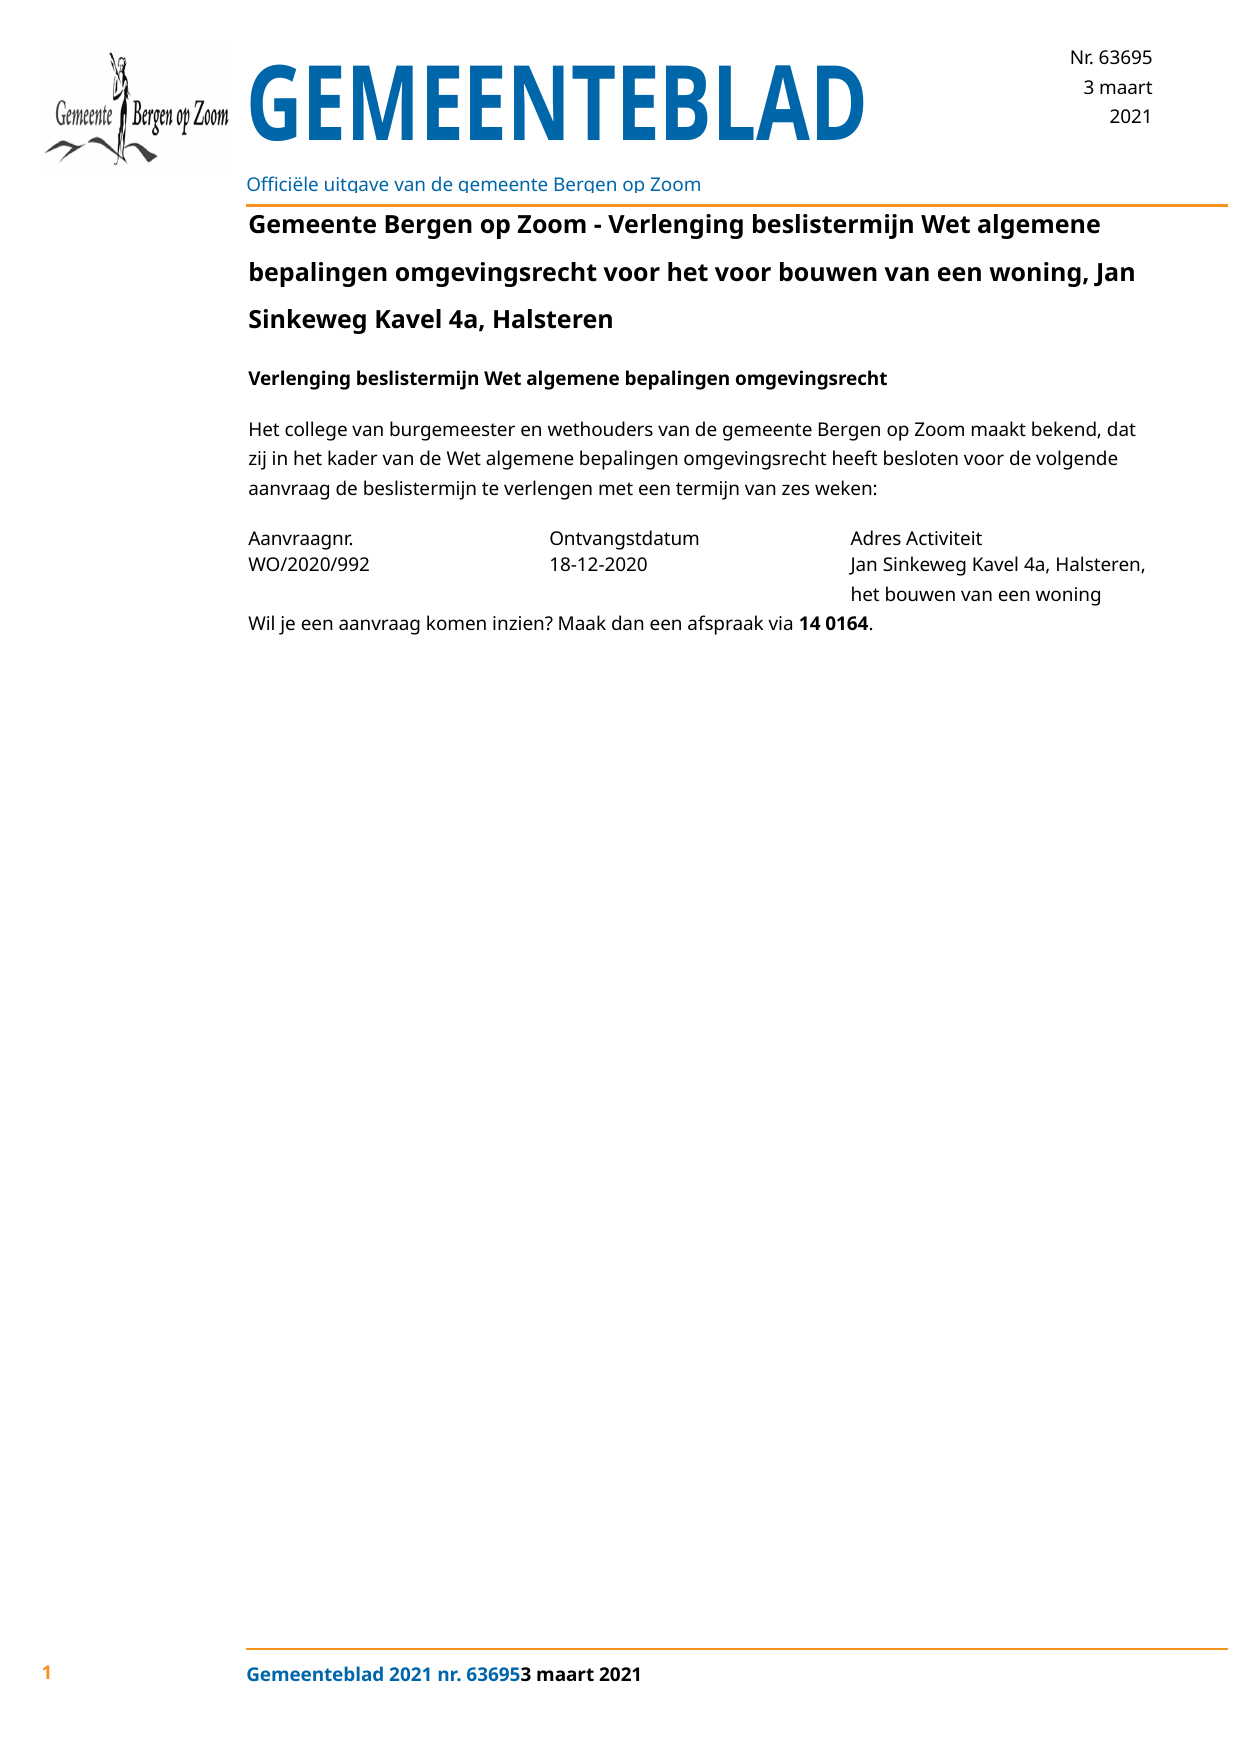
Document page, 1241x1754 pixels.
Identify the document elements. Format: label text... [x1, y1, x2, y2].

picture [41, 47, 231, 172]
table_cell WO/2020/992 [248, 551, 549, 607]
text Gemeente Bergen op Zoom - Verlenging beslistermijn Wet algemene bepalingen omgevingsrecht voor het voor bouwen van een woning, Jan Sinkeweg Kavel 4a, Halsteren [248, 207, 1152, 336]
table_cell 18-12-2020 [549, 551, 850, 607]
text Het college van burgemeester en wethouders van de gemeente Bergen op Zoom maakt bekend, dat zij in het kader van de Wet algemene bepalingen omgevingsrecht heeft besloten voor de volgende aanvraag de beslistermijn te verlengen met een termijn van zes weken: [248, 416, 1152, 501]
text Verlenging beslistermijn Wet algemene bepalingen omgevingsrecht [248, 366, 1152, 391]
table_header Adres Activiteit [850, 526, 1152, 551]
text Wil je een aanvraag komen inzien? Maak dan een afspraak via 14 0164. [248, 610, 1152, 636]
table_header Ontvangstdatum [549, 526, 850, 551]
table_cell Jan Sinkeweg Kavel 4a, Halsteren, het bouwen van een woning [850, 551, 1152, 607]
table_header Aanvraagnr. [248, 526, 549, 551]
